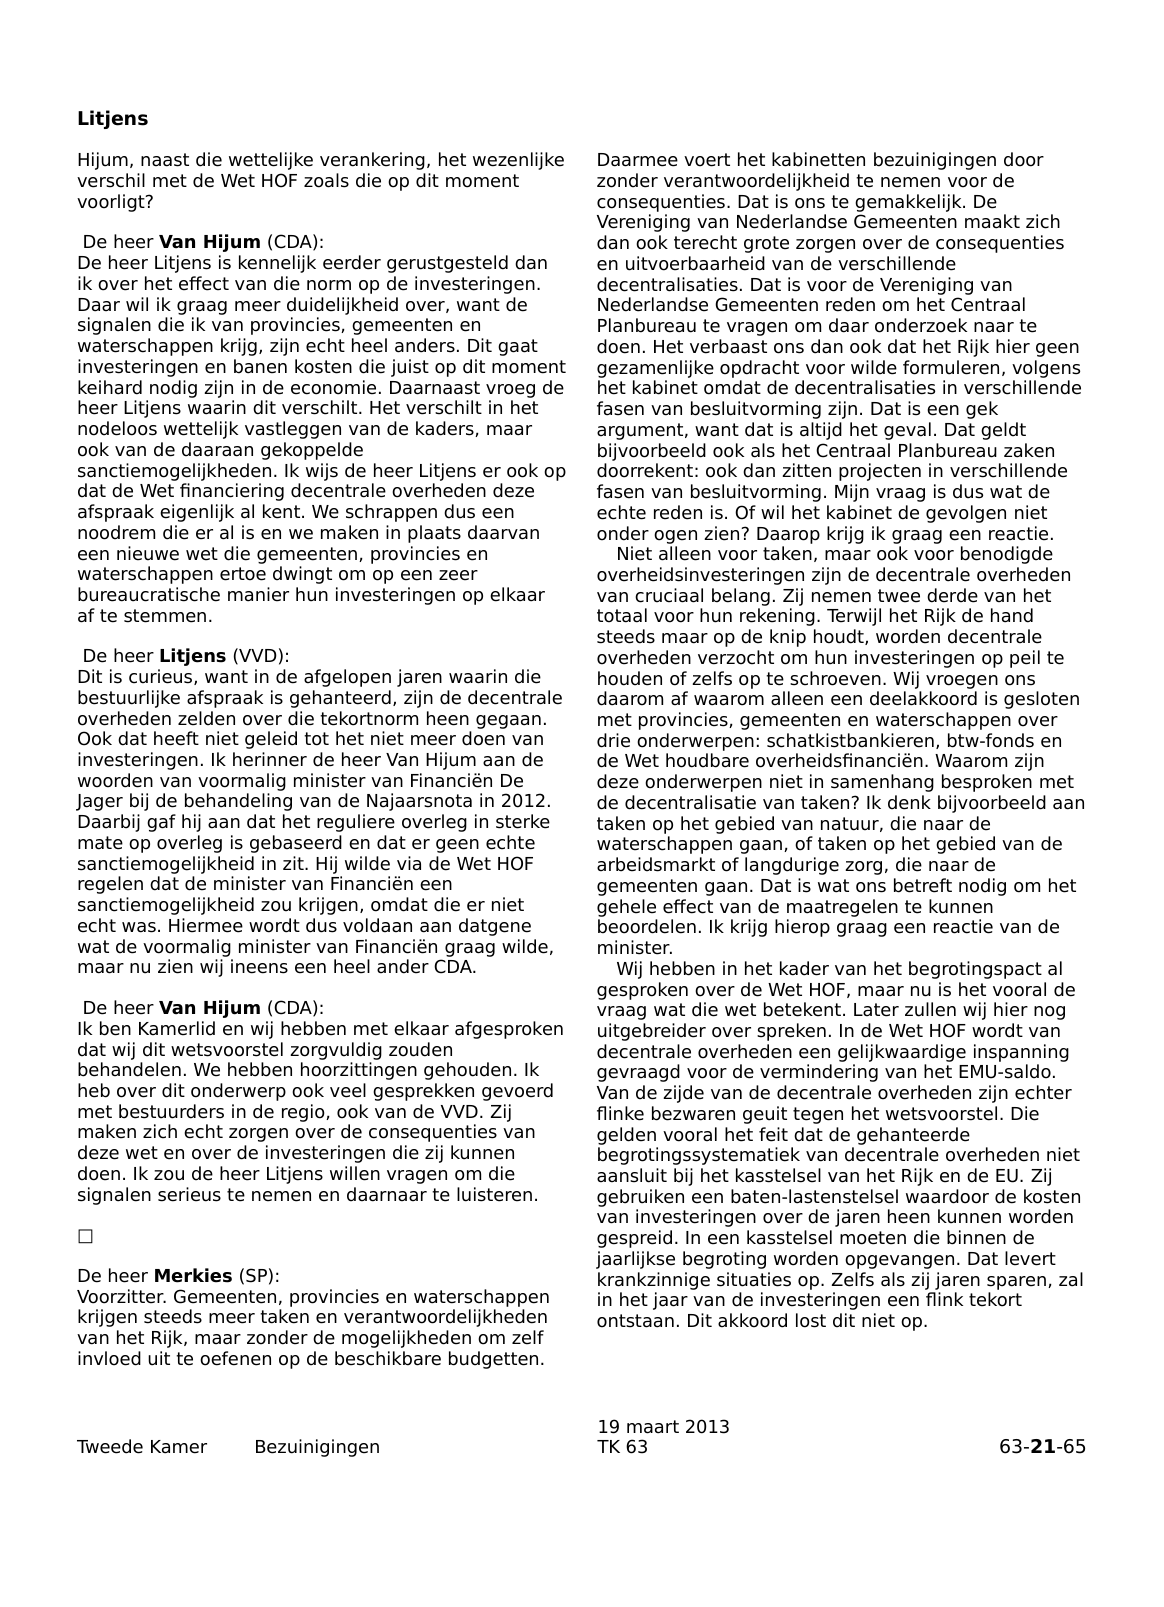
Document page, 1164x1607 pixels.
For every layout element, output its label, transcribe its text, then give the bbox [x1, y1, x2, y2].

text Hijum, naast die wettelijke verankering, het wezenlijke verschil met de Wet HOF zoals die op dit moment voorligt? [77, 150, 567, 212]
text De heer Van Hijum (CDA): [77, 232, 567, 253]
text □ [77, 1225, 567, 1246]
text Ik ben Kamerlid en wij hebben met elkaar afgesproken dat wij dit wetsvoorstel zorgvuldig zouden behandelen. We hebben hoorzittingen gehouden. Ik heb over dit onderwerp ook veel gesprekken gevoerd met bestuurders in de regio, ook van de VVD. Zij maken zich echt zorgen over de consequenties van deze wet en over de investeringen die zij kunnen doen. Ik zou de heer Litjens willen vragen om die signalen serieus te nemen en daarnaar te luisteren. [77, 1019, 567, 1205]
text Dit is curieus, want in de afgelopen jaren waarin die bestuurlijke afspraak is gehanteerd, zijn de decentrale overheden zelden over die tekortnorm heen gegaan. Ook dat heeft niet geleid tot het niet meer doen van investeringen. Ik herinner de heer Van Hijum aan de woorden van voormalig minister van Financiën De Jager bij de behandeling van de Najaarsnota in 2012. Daarbij gaf hij aan dat het reguliere overleg in sterke mate op overleg is gebaseerd en dat er geen echte sanctiemogelijkheid in zit. Hij wilde via de Wet HOF regelen dat de minister van Financiën een sanctiemogelijkheid zou krijgen, omdat die er niet echt was. Hiermee wordt dus voldaan aan datgene wat de voormalig minister van Financiën graag wilde, maar nu zien wij ineens een heel ander CDA. [77, 667, 567, 978]
text Daarmee voert het kabinetten bezuinigingen door zonder verantwoordelijkheid te nemen voor de consequenties. Dat is ons te gemakkelijk. De Vereniging van Nederlandse Gemeenten maakt zich dan ook terecht grote zorgen over de consequenties en uitvoerbaarheid van de verschillende decentralisaties. Dat is voor de Vereniging van Nederlandse Gemeenten reden om het Centraal Planbureau te vragen om daar onderzoek naar te doen. Het verbaast ons dan ook dat het Rijk hier geen gezamenlijke opdracht voor wilde formuleren, volgens het kabinet omdat de decentralisaties in verschillende fasen van besluitvorming zijn. Dat is een gek argument, want dat is altijd het geval. Dat geldt bijvoorbeeld ook als het Centraal Planbureau zaken doorrekent: ook dan zitten projecten in verschillende fasen van besluitvorming. Mijn vraag is dus wat de echte reden is. Of wil het kabinet de gevolgen niet onder ogen zien? Daarop krijg ik graag een reactie. [596, 150, 1087, 544]
text Voorzitter. Gemeenten, provincies en waterschappen krijgen steeds meer taken en verantwoordelijkheden van het Rijk, maar zonder de mogelijkheden om zelf invloed uit te oefenen op de beschikbare budgetten. [77, 1287, 567, 1369]
text De heer Litjens (VVD): [77, 646, 567, 667]
text De heer Merkies (SP): [77, 1266, 567, 1287]
text Niet alleen voor taken, maar ook voor benodigde overheidsinvesteringen zijn de decentrale overheden van cruciaal belang. Zij nemen twee derde van het totaal voor hun rekening. Terwijl het Rijk de hand steeds maar op de knip houdt, worden decentrale overheden verzocht om hun investeringen op peil te houden of zelfs op te schroeven. Wij vroegen ons daarom af waarom alleen een deelakkoord is gesloten met provincies, gemeenten en waterschappen over drie onderwerpen: schatkistbankieren, btw-fonds en de Wet houdbare overheidsfinanciën. Waarom zijn deze onderwerpen niet in samenhang besproken met de decentralisatie van taken? Ik denk bijvoorbeeld aan taken op het gebied van natuur, die naar de waterschappen gaan, of taken op het gebied van de arbeidsmarkt of langdurige zorg, die naar de gemeenten gaan. Dat is wat ons betreft nodig om het gehele effect van de maatregelen te kunnen beoordelen. Ik krijg hierop graag een reactie van de minister. [596, 544, 1087, 959]
text Wij hebben in het kader van het begrotingspact al gesproken over de Wet HOF, maar nu is het vooral de vraag wat die wet betekent. Later zullen wij hier nog uitgebreider over spreken. In de Wet HOF wordt van decentrale overheden een gelijkwaardige inspanning gevraagd voor de vermindering van het EMU-saldo. Van de zijde van de decentrale overheden zijn echter flinke bezwaren geuit tegen het wetsvoorstel. Die gelden vooral het feit dat de gehanteerde begrotingssystematiek van decentrale overheden niet aansluit bij het kasstelsel van het Rijk en de EU. Zij gebruiken een baten-lastenstelsel waardoor de kosten van investeringen over de jaren heen kunnen worden gespreid. In een kasstelsel moeten die binnen de jaarlijkse begroting worden opgevangen. Dat levert krankzinnige situaties op. Zelfs als zij jaren sparen, zal in het jaar van de investeringen een flink tekort ontstaan. Dit akkoord lost dit niet op. [596, 959, 1087, 1332]
text De heer Litjens is kennelijk eerder gerustgesteld dan ik over het effect van die norm op de investeringen. Daar wil ik graag meer duidelijkheid over, want de signalen die ik van provincies, gemeenten en waterschappen krijg, zijn echt heel anders. Dit gaat investeringen en banen kosten die juist op dit moment keihard nodig zijn in de economie. Daarnaast vroeg de heer Litjens waarin dit verschilt. Het verschilt in het nodeloos wettelijk vastleggen van de kaders, maar ook van de daaraan gekoppelde sanctiemogelijkheden. Ik wijs de heer Litjens er ook op dat de Wet financiering decentrale overheden deze afspraak eigenlijk al kent. We schrappen dus een noodrem die er al is en we maken in plaats daarvan een nieuwe wet die gemeenten, provincies en waterschappen ertoe dwingt om op een zeer bureaucratische manier hun investeringen op elkaar af te stemmen. [77, 253, 567, 626]
text De heer Van Hijum (CDA): [77, 998, 567, 1019]
